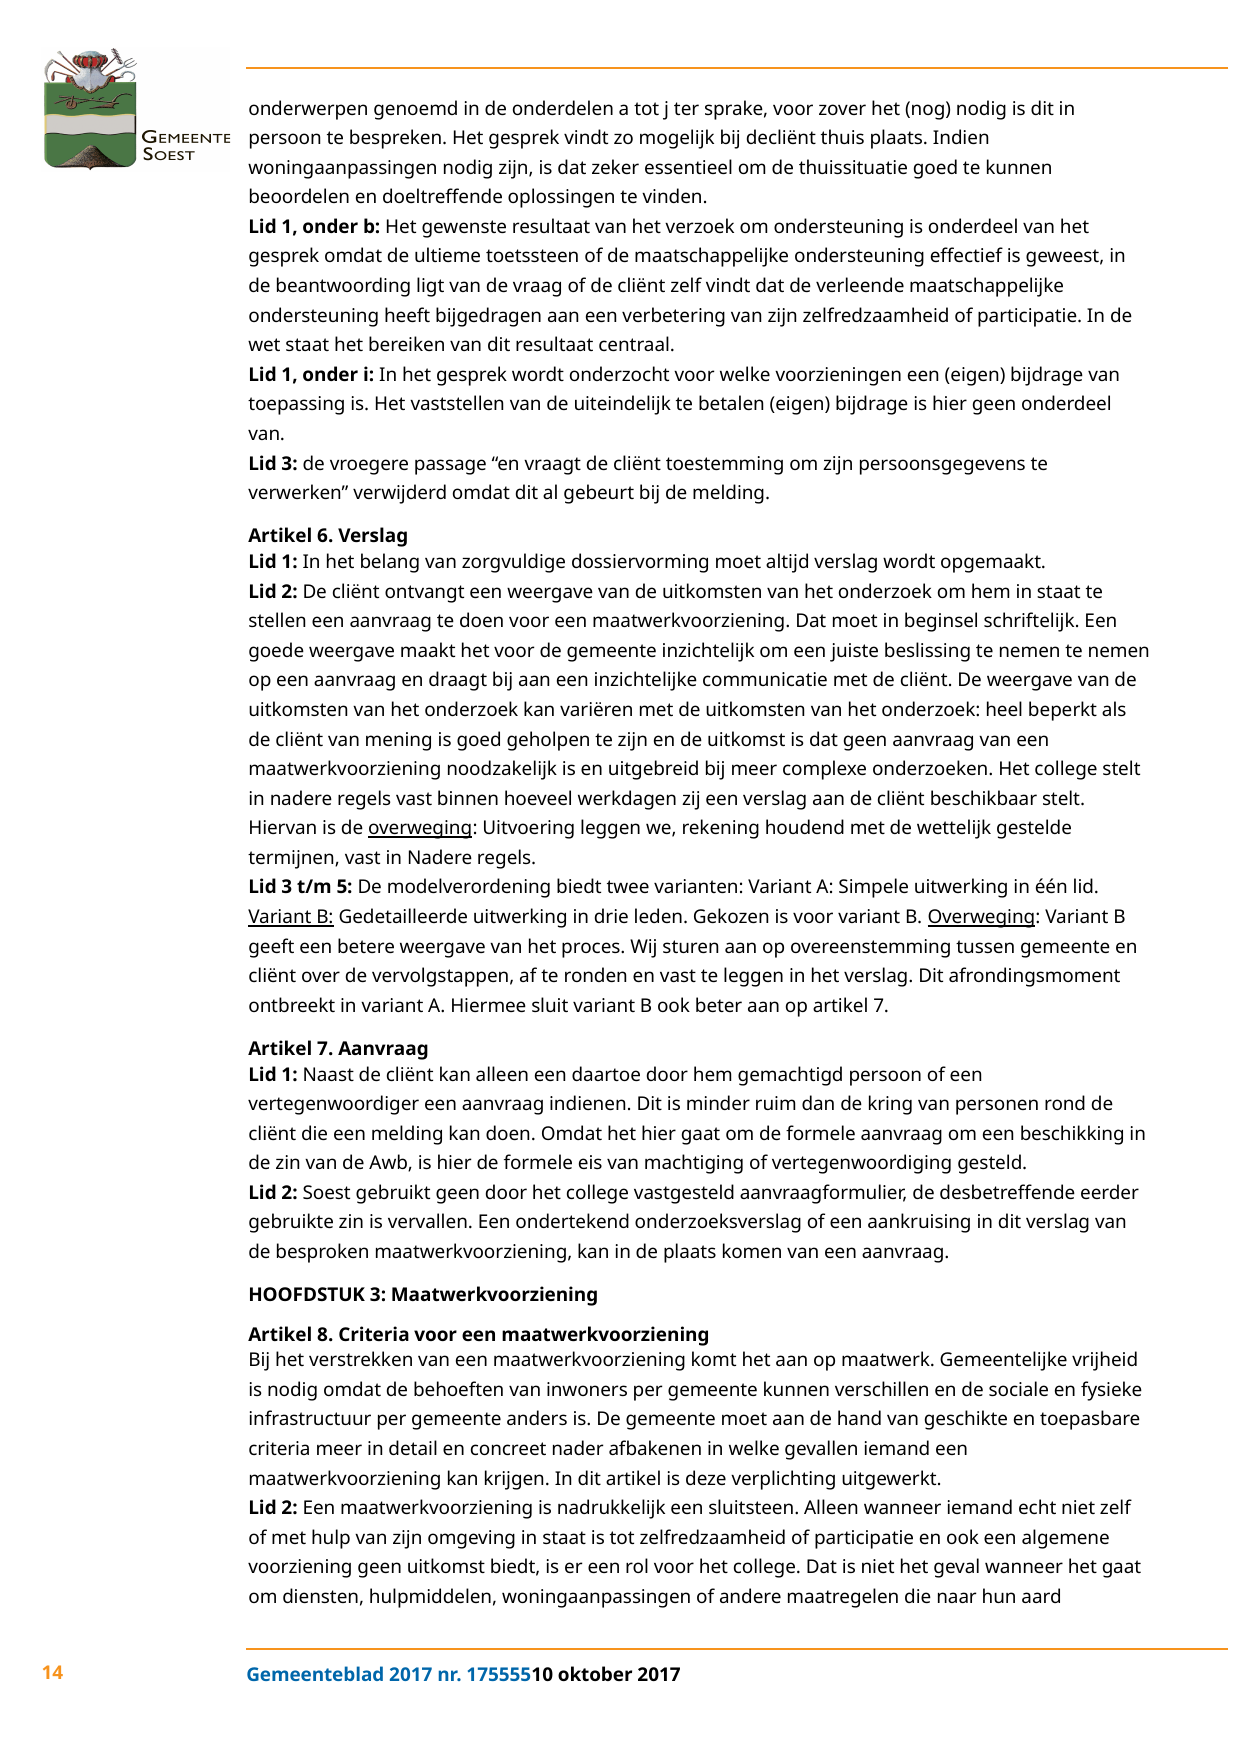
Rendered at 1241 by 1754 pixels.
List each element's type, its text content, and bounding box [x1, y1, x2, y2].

picture [41, 47, 231, 172]
text Lid 1: In het belang van zorgvuldige dossiervorming moet altijd verslag wordt opgemaakt. [248, 548, 1152, 574]
text Lid 3 t/m 5: De modelverordening biedt twee varianten: Variant A: Simpele uitwerking in één lid. Variant B: Gedetailleerde uitwerking in drie leden. Gekozen is voor variant B. Overweging: Variant B geeft een betere weergave van het proces. Wij sturen aan op overeenstemming tussen gemeente en cliënt over de vervolgstappen, af te ronden en vast te leggen in het verslag. Dit afrondingsmoment ontbreekt in variant A. Hiermee sluit variant B ook beter aan op artikel 7. [248, 874, 1152, 1018]
text HOOFDSTUK 3: Maatwerkvoorziening [248, 1281, 1152, 1307]
text Artikel 6. Verslag [248, 522, 1152, 548]
text Lid 1: Naast de cliënt kan alleen een daartoe door hem gemachtigd persoon of een vertegenwoordiger een aanvraag indienen. Dit is minder ruim dan de kring van personen rond de cliënt die een melding kan doen. Omdat het hier gaat om de formele aanvraag om een beschikking in de zin van de Awb, is hier de formele eis van machtiging of vertegenwoordiging gesteld. [248, 1061, 1152, 1175]
text Artikel 7. Aanvraag [248, 1035, 1152, 1061]
text Lid 3: de vroegere passage “en vraagt de cliënt toestemming om zijn persoonsgegevens te verwerken” verwijderd omdat dit al gebeurt bij de melding. [248, 450, 1152, 505]
text Bij het verstrekken van een maatwerkvoorziening komt het aan op maatwerk. Gemeentelijke vrijheid is nodig omdat de behoeften van inwoners per gemeente kunnen verschillen en de sociale en fysieke infrastructuur per gemeente anders is. De gemeente moet aan de hand van geschikte en toepasbare criteria meer in detail en concreet nader afbakenen in welke gevallen iemand een maatwerkvoorziening kan krijgen. In dit artikel is deze verplichting uitgewerkt. [248, 1346, 1152, 1491]
text Lid 2: Een maatwerkvoorziening is nadrukkelijk een sluitsteen. Alleen wanneer iemand echt niet zelf of met hulp van zijn omgeving in staat is tot zelfredzaamheid of participatie en ook een algemene voorziening geen uitkomst biedt, is er een rol voor het college. Dat is niet het geval wanneer het gaat om diensten, hulpmiddelen, woningaanpassingen of andere maatregelen die naar hun aard [248, 1494, 1152, 1609]
text Lid 1, onder i: In het gesprek wordt onderzocht voor welke voorzieningen een (eigen) bijdrage van toepassing is. Het vaststellen van de uiteindelijk te betalen (eigen) bijdrage is hier geen onderdeel van. [248, 361, 1152, 446]
text Lid 2: De cliënt ontvangt een weergave van de uitkomsten van het onderzoek om hem in staat te stellen een aanvraag te doen voor een maatwerkvoorziening. Dat moet in beginsel schriftelijk. Een goede weergave maakt het voor de gemeente inzichtelijk om een juiste beslissing te nemen te nemen op een aanvraag en draagt bij aan een inzichtelijke communicatie met de cliënt. De weergave van de uitkomsten van het onderzoek kan variëren met de uitkomsten van het onderzoek: heel beperkt als de cliënt van mening is goed geholpen te zijn en de uitkomst is dat geen aanvraag van een maatwerkvoorziening noodzakelijk is en uitgebreid bij meer complexe onderzoeken. Het college stelt in nadere regels vast binnen hoeveel werkdagen zij een verslag aan de cliënt beschikbaar stelt. Hiervan is de overweging: Uitvoering leggen we, rekening houdend met de wettelijk gestelde termijnen, vast in Nadere regels. [248, 578, 1152, 870]
text Lid 1, onder b: Het gewenste resultaat van het verzoek om ondersteuning is onderdeel van het gesprek omdat de ultieme toetssteen of de maatschappelijke ondersteuning effectief is geweest, in de beantwoording ligt van de vraag of de cliënt zelf vindt dat de verleende maatschappelijke ondersteuning heeft bijgedragen aan een verbetering van zijn zelfredzaamheid of participatie. In de wet staat het bereiken van dit resultaat centraal. [248, 213, 1152, 357]
text Artikel 8. Criteria voor een maatwerkvoorziening [248, 1321, 1152, 1346]
text Lid 2: Soest gebruikt geen door het college vastgesteld aanvraagformulier, de desbetreffende eerder gebruikte zin is vervallen. Een ondertekend onderzoeksverslag of een aankruising in dit verslag van de besproken maatwerkvoorziening, kan in de plaats komen van een aanvraag. [248, 1179, 1152, 1264]
text onderwerpen genoemd in de onderdelen a tot j ter sprake, voor zover het (nog) nodig is dit in persoon te bespreken. Het gesprek vindt zo mogelijk bij decliënt thuis plaats. Indien woningaanpassingen nodig zijn, is dat zeker essentieel om de thuissituatie goed te kunnen beoordelen en doeltreffende oplossingen te vinden. [248, 95, 1152, 209]
